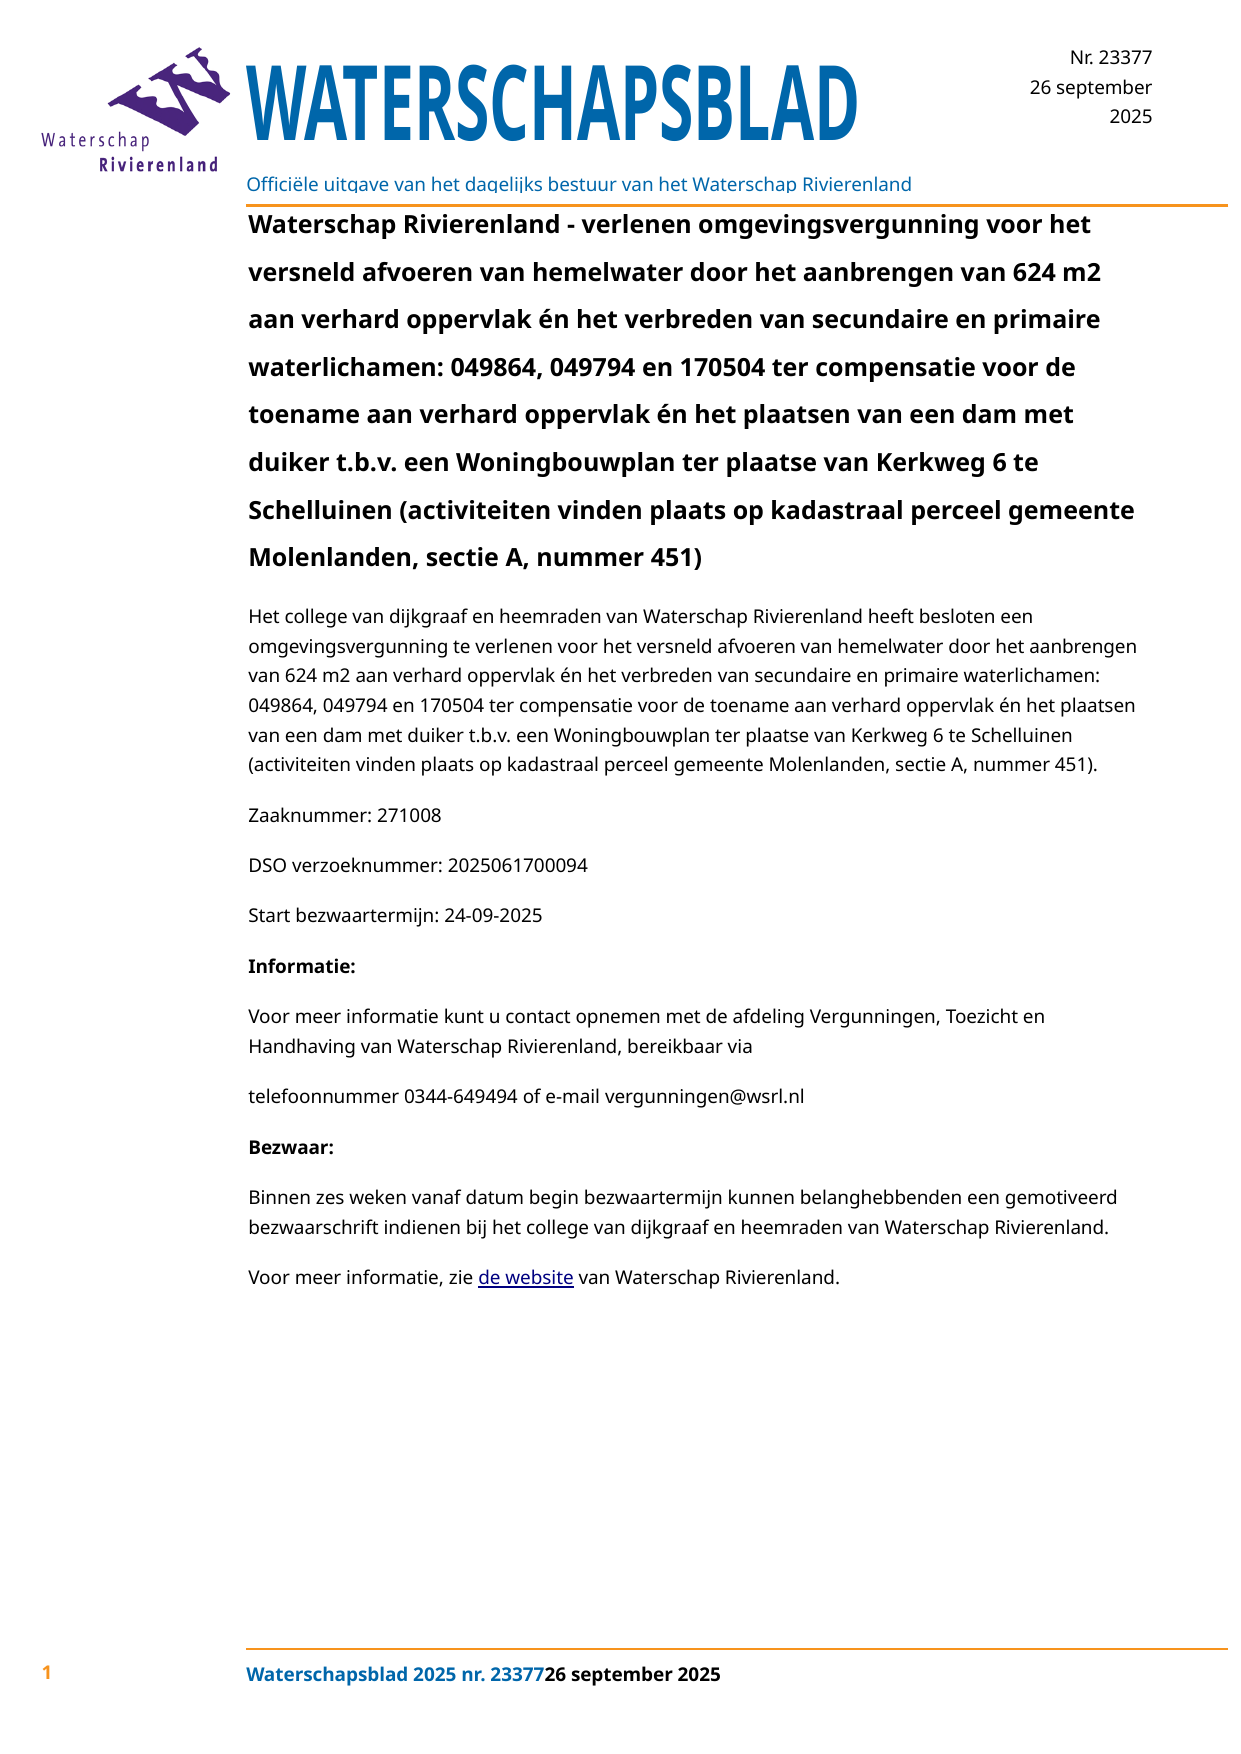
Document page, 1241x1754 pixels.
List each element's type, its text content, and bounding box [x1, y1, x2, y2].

text DSO verzoeknummer: 2025061700094 [248, 852, 1152, 878]
text Het college van dijkgraaf en heemraden van Waterschap Rivierenland heeft besloten een omgevingsvergunning te verlenen voor het versneld afvoeren van hemelwater door het aanbrengen van 624 m2 aan verhard oppervlak én het verbreden van secundaire en primaire waterlichamen: 049864, 049794 en 170504 ter compensatie voor de toename aan verhard oppervlak én het plaatsen van een dam met duiker t.b.v. een Woningbouwplan ter plaatse van Kerkweg 6 te Schelluinen (activiteiten vinden plaats op kadastraal perceel gemeente Molenlanden, sectie A, nummer 451). [248, 603, 1152, 777]
text Voor meer informatie, zie de website van Waterschap Rivierenland. [248, 1264, 1152, 1290]
text Zaaknummer: 271008 [248, 802, 1152, 828]
text Voor meer informatie kunt u contact opnemen met de afdeling Vergunningen, Toezicht en Handhaving van Waterschap Rivierenland, bereikbaar via [248, 1003, 1152, 1059]
text Waterschap Rivierenland - verlenen omgevingsvergunning voor het versneld afvoeren van hemelwater door het aanbrengen van 624 m2 aan verhard oppervlak én het verbreden van secundaire en primaire waterlichamen: 049864, 049794 en 170504 ter compensatie voor de toename aan verhard oppervlak én het plaatsen van een dam met duiker t.b.v. een Woningbouwplan ter plaatse van Kerkweg 6 te Schelluinen (activiteiten vinden plaats op kadastraal perceel gemeente Molenlanden, sectie A, nummer 451) [248, 207, 1152, 574]
text Start bezwaartermijn: 24-09-2025 [248, 903, 1152, 928]
text Informatie: [248, 953, 1152, 979]
picture [41, 47, 231, 172]
text Bezwaar: [248, 1134, 1152, 1160]
text Binnen zes weken vanaf datum begin bezwaartermijn kunnen belanghebbenden een gemotiveerd bezwaarschrift indienen bij het college van dijkgraaf en heemraden van Waterschap Rivierenland. [248, 1184, 1152, 1240]
text telefoonnummer 0344-649494 of e-mail vergunningen@wsrl.nl [248, 1083, 1152, 1109]
